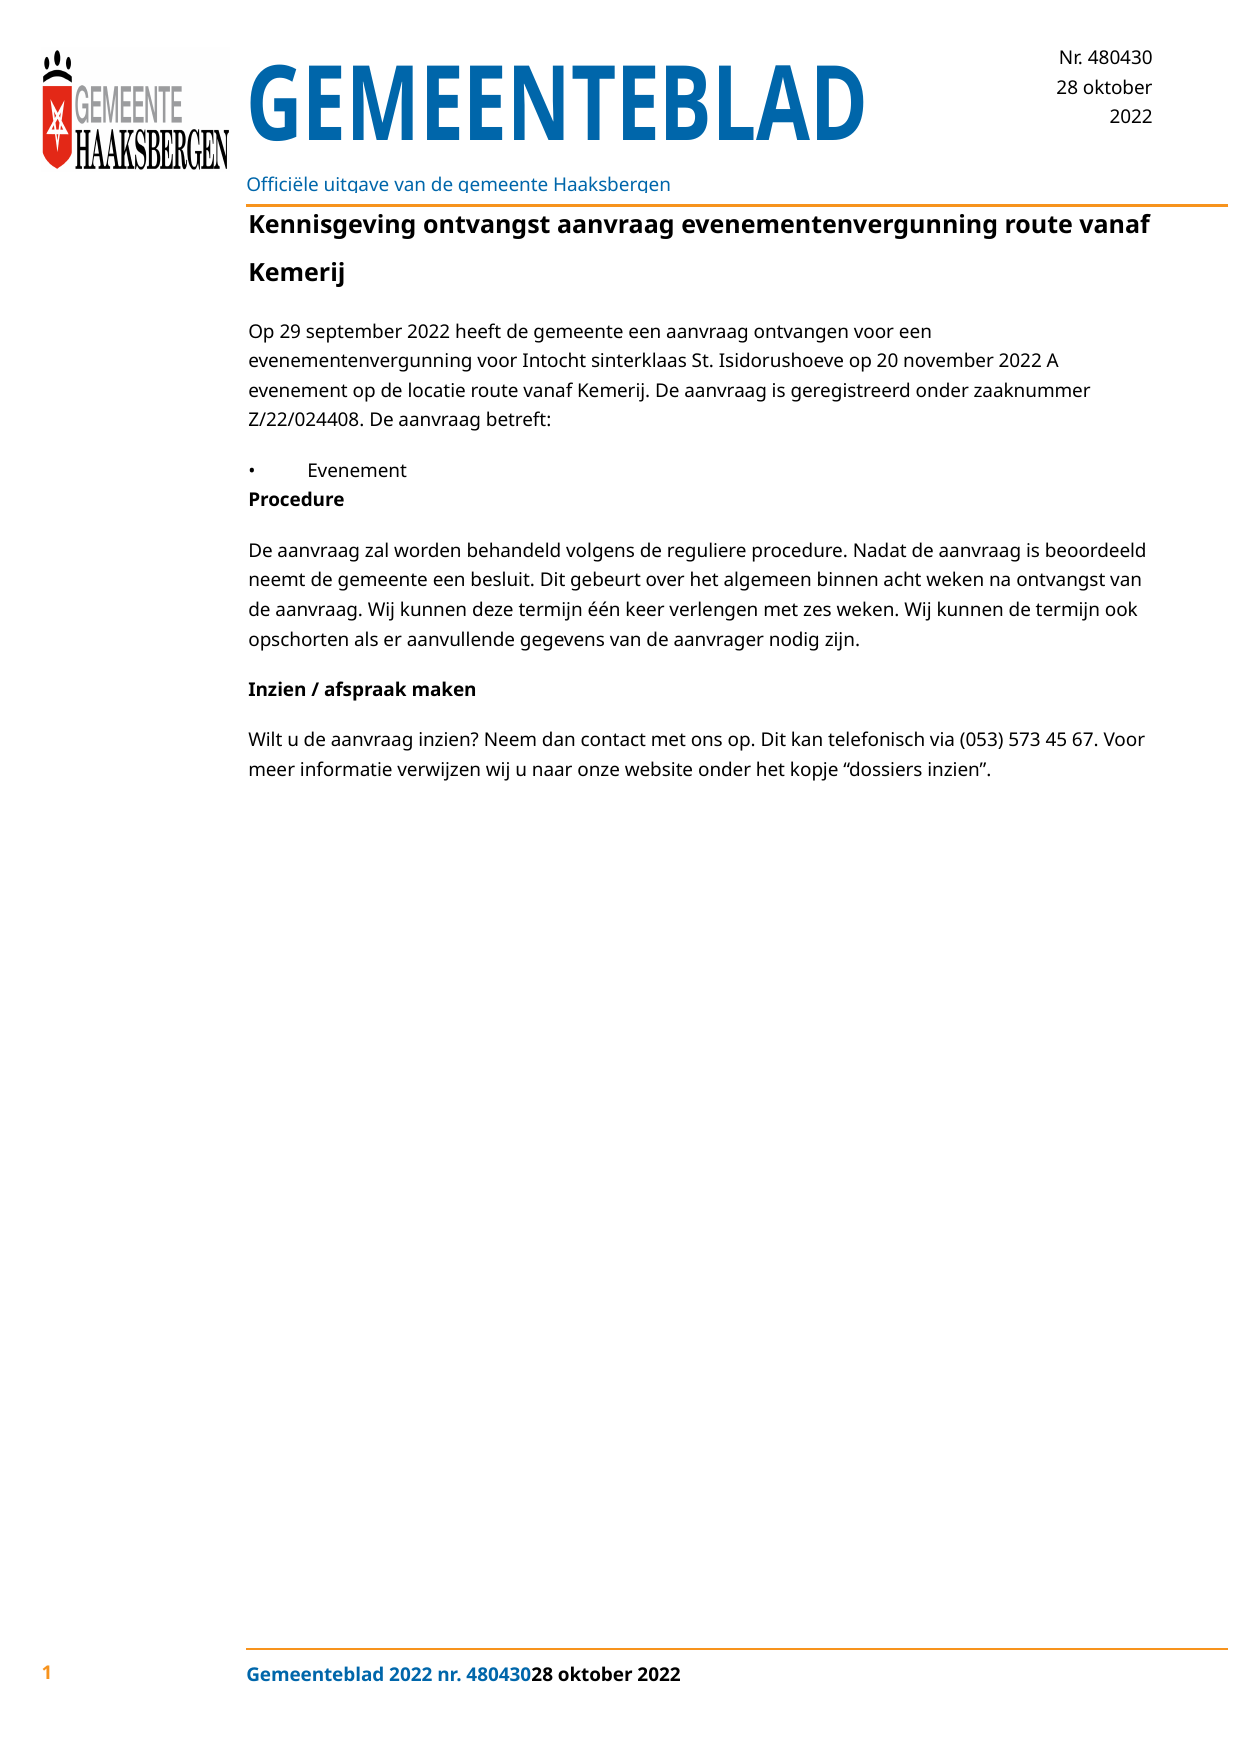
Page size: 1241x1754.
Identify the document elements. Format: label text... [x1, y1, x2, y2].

text Procedure [248, 487, 1152, 512]
text De aanvraag zal worden behandeld volgens de reguliere procedure. Nadat de aanvraag is beoordeeld neemt de gemeente een besluit. Dit gebeurt over het algemeen binnen acht weken na ontvangst van de aanvraag. Wij kunnen deze termijn één keer verlengen met zes weken. Wij kunnen de termijn ook opschorten als er aanvullende gegevens van de aanvrager nodig zijn. [248, 537, 1152, 652]
list Evenement [248, 457, 1152, 483]
text Wilt u de aanvraag inzien? Neem dan contact met ons op. Dit kan telefonisch via (053) 573 45 67. Voor meer informatie verwijzen wij u naar onze website onder het kopje “dossiers inzien”. [248, 727, 1152, 782]
text Kennisgeving ontvangst aanvraag evenementenvergunning route vanaf Kemerij [248, 207, 1152, 288]
text Op 29 september 2022 heeft de gemeente een aanvraag ontvangen voor een evenementenvergunning voor Intocht sinterklaas St. Isidorushoeve op 20 november 2022 A evenement op de locatie route vanaf Kemerij. De aanvraag is geregistreerd onder zaaknummer Z/22/024408. De aanvraag betreft: [248, 318, 1152, 432]
text Inzien / afspraak maken [248, 676, 1152, 702]
picture [41, 47, 231, 172]
